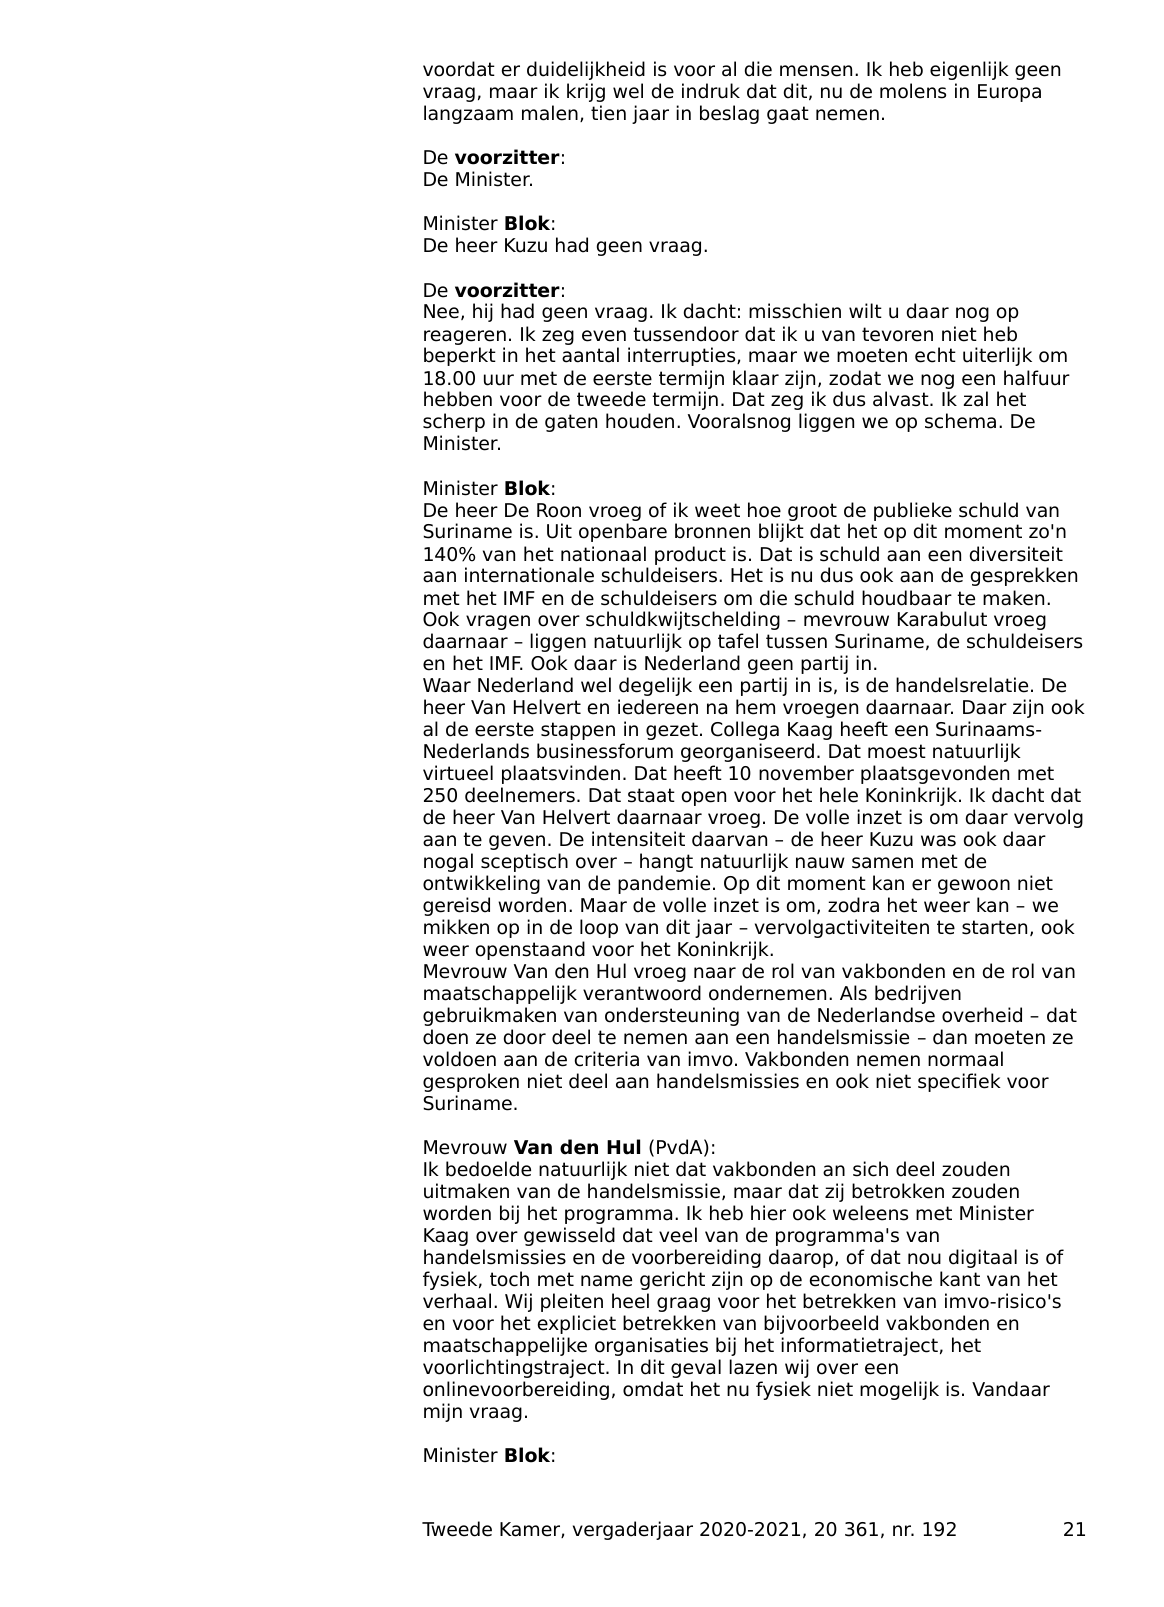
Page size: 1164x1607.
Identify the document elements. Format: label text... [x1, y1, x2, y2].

text De heer Kuzu had geen vraag. [422, 235, 1087, 257]
text De Minister. [422, 169, 1087, 191]
text Nee, hij had geen vraag. Ik dacht: misschien wilt u daar nog op reageren. Ik zeg even tussendoor dat ik u van tevoren niet heb beperkt in het aantal interrupties, maar we moeten echt uiterlijk om 18.00 uur met de eerste termijn klaar zijn, zodat we nog een halfuur hebben voor de tweede termijn. Dat zeg ik dus alvast. Ik zal het scherp in de gaten houden. Vooralsnog liggen we op schema. De Minister. [422, 301, 1087, 455]
text Mevrouw Van den Hul vroeg naar de rol van vakbonden en de rol van maatschappelijk verantwoord ondernemen. Als bedrijven gebruikmaken van ondersteuning van de Nederlandse overheid – dat doen ze door deel te nemen aan een handelsmissie – dan moeten ze voldoen aan de criteria van imvo. Vakbonden nemen normaal gesproken niet deel aan handelsmissies en ook niet specifiek voor Suriname. [422, 961, 1087, 1115]
text Minister Blok: [422, 213, 1087, 235]
text voordat er duidelijkheid is voor al die mensen. Ik heb eigenlijk geen vraag, maar ik krijg wel de indruk dat dit, nu de molens in Europa langzaam malen, tien jaar in beslag gaat nemen. [422, 59, 1087, 125]
text Minister Blok: [422, 477, 1087, 499]
text Waar Nederland wel degelijk een partij in is, is de handelsrelatie. De heer Van Helvert en iedereen na hem vroegen daarnaar. Daar zijn ook al de eerste stappen in gezet. Collega Kaag heeft een Surinaams-Nederlands businessforum georganiseerd. Dat moest natuurlijk virtueel plaatsvinden. Dat heeft 10 november plaatsgevonden met 250 deelnemers. Dat staat open voor het hele Koninkrijk. Ik dacht dat de heer Van Helvert daarnaar vroeg. De volle inzet is om daar vervolg aan te geven. De intensiteit daarvan – de heer Kuzu was ook daar nogal sceptisch over – hangt natuurlijk nauw samen met de ontwikkeling van de pandemie. Op dit moment kan er gewoon niet gereisd worden. Maar de volle inzet is om, zodra het weer kan – we mikken op in de loop van dit jaar – vervolgactiviteiten te starten, ook weer openstaand voor het Koninkrijk. [422, 675, 1087, 961]
text Minister Blok: [422, 1445, 1087, 1467]
text Mevrouw Van den Hul (PvdA): [422, 1137, 1087, 1159]
text De heer De Roon vroeg of ik weet hoe groot de publieke schuld van Suriname is. Uit openbare bronnen blijkt dat het op dit moment zo'n 140% van het nationaal product is. Dat is schuld aan een diversiteit aan internationale schuldeisers. Het is nu dus ook aan de gesprekken met het IMF en de schuldeisers om die schuld houdbaar te maken. Ook vragen over schuldkwijtschelding – mevrouw Karabulut vroeg daarnaar – liggen natuurlijk op tafel tussen Suriname, de schuldeisers en het IMF. Ook daar is Nederland geen partij in. [422, 499, 1087, 675]
text De voorzitter: [422, 279, 1087, 301]
text De voorzitter: [422, 147, 1087, 169]
text Ik bedoelde natuurlijk niet dat vakbonden an sich deel zouden uitmaken van de handelsmissie, maar dat zij betrokken zouden worden bij het programma. Ik heb hier ook weleens met Minister Kaag over gewisseld dat veel van de programma's van handelsmissies en de voorbereiding daarop, of dat nou digitaal is of fysiek, toch met name gericht zijn op de economische kant van het verhaal. Wij pleiten heel graag voor het betrekken van imvo-risico's en voor het expliciet betrekken van bijvoorbeeld vakbonden en maatschappelijke organisaties bij het informatietraject, het voorlichtingstraject. In dit geval lazen wij over een onlinevoorbereiding, omdat het nu fysiek niet mogelijk is. Vandaar mijn vraag. [422, 1159, 1087, 1423]
